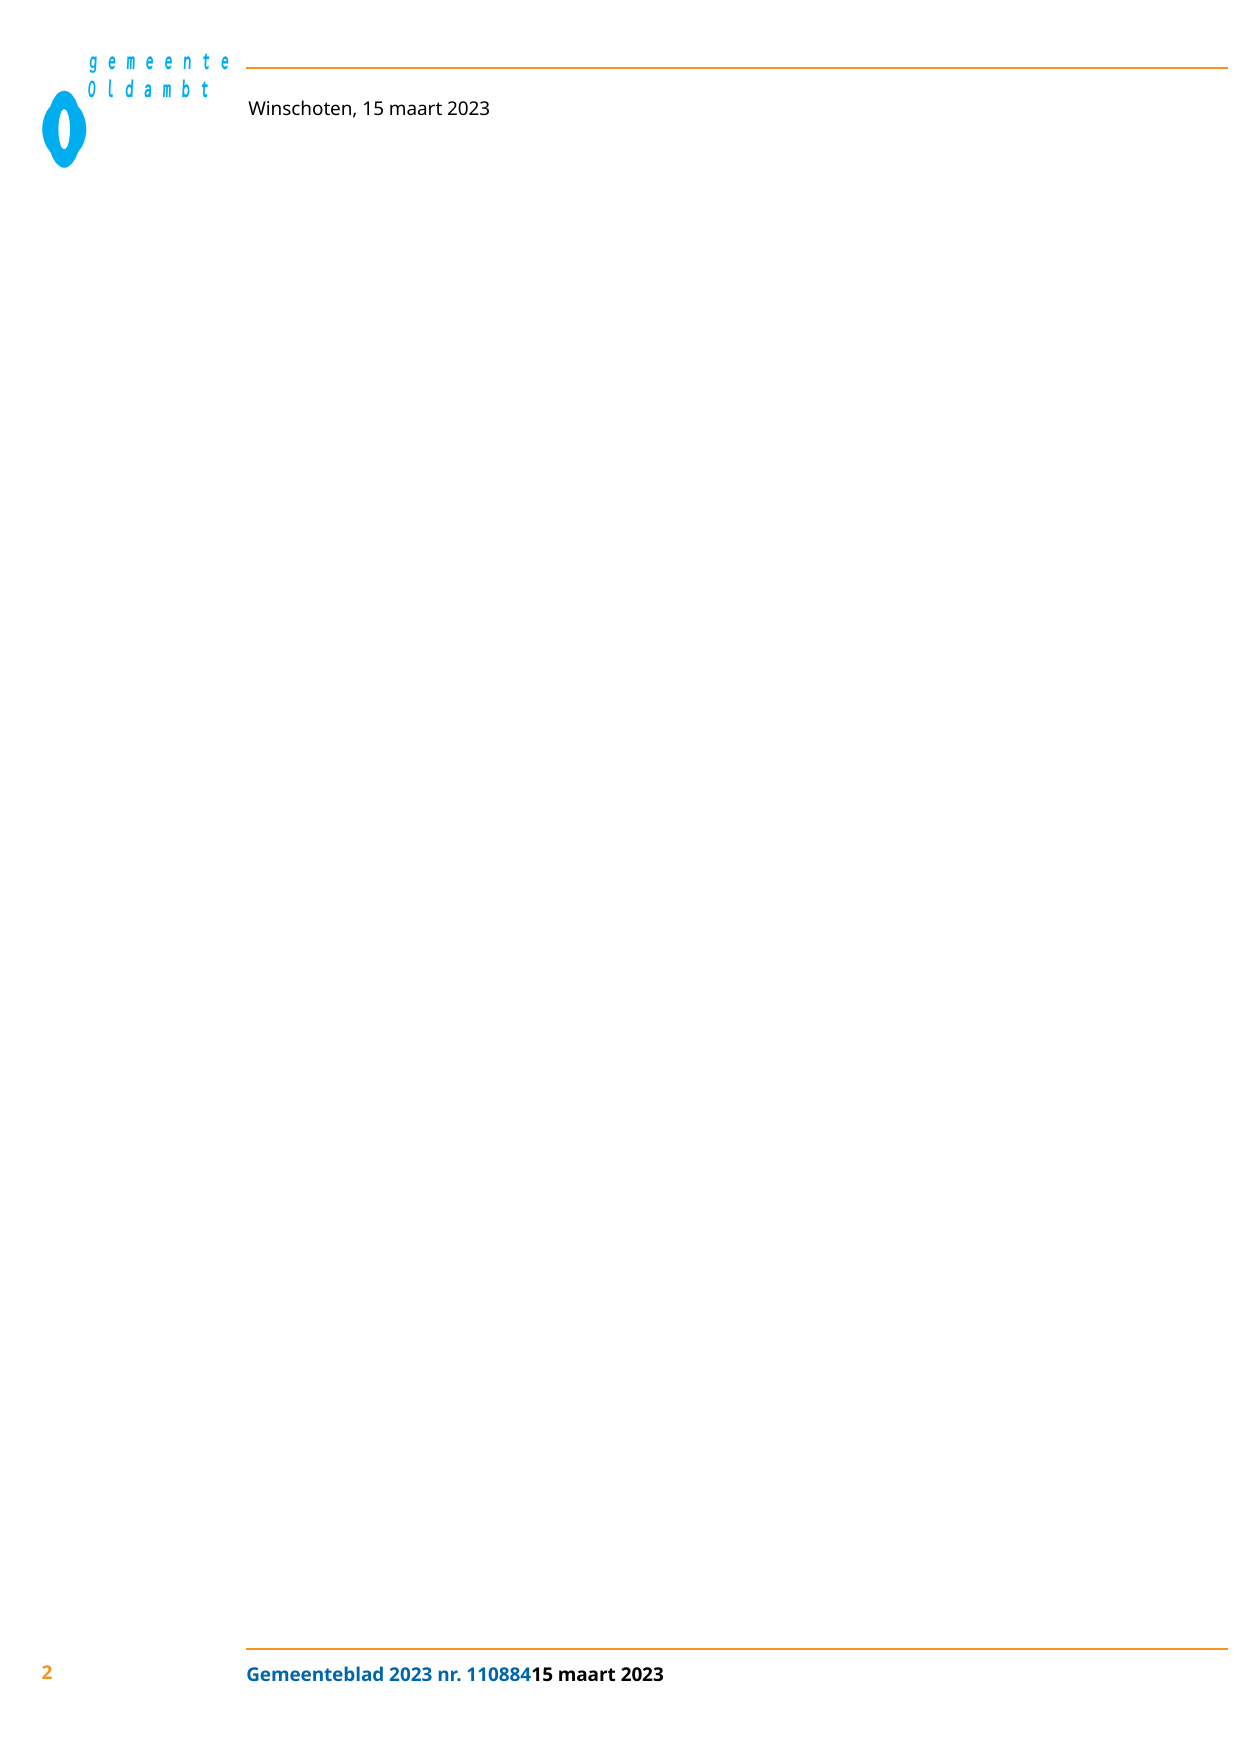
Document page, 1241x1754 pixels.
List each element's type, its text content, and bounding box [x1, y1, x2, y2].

picture [41, 47, 231, 172]
text Winschoten, 15 maart 2023 [248, 95, 1152, 121]
